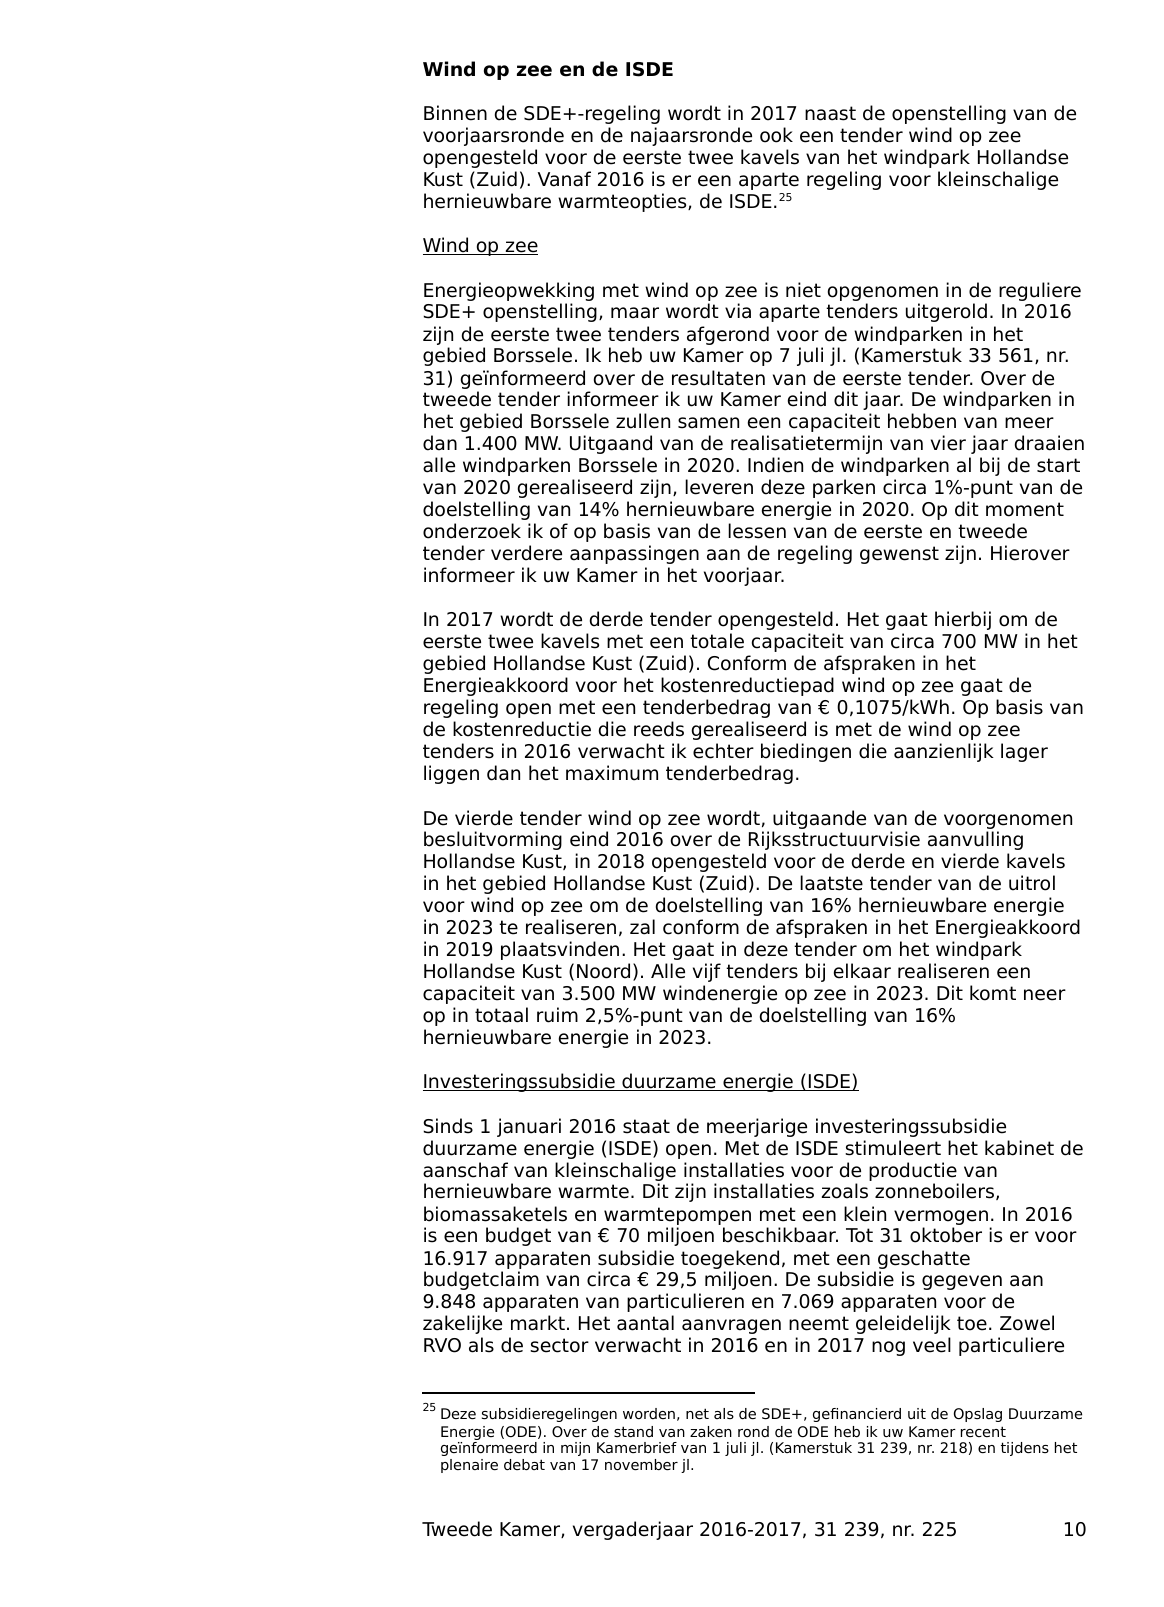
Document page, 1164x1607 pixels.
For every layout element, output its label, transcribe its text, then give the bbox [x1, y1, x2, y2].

text Deze subsidieregelingen worden, net als de SDE+, gefinancierd uit de Opslag Duurzame Energie (ODE). Over de stand van zaken rond de ODE heb ik uw Kamer recent geïnformeerd in mijn Kamerbrief van 1 juli jl. (Kamerstuk 31 239, nr. 218) en tijdens het plenaire debat van 17 november jl. [422, 1402, 1087, 1474]
text In 2017 wordt de derde tender opengesteld. Het gaat hierbij om de eerste twee kavels met een totale capaciteit van circa 700 MW in het gebied Hollandse Kust (Zuid). Conform de afspraken in het Energieakkoord voor het kostenreductiepad wind op zee gaat de regeling open met een tenderbedrag van € 0,1075/kWh. Op basis van de kostenreductie die reeds gerealiseerd is met de wind op zee tenders in 2016 verwacht ik echter biedingen die aanzienlijk lager liggen dan het maximum tenderbedrag. [422, 609, 1087, 785]
text Binnen de SDE+-regeling wordt in 2017 naast de openstelling van de voorjaarsronde en de najaarsronde ook een tender wind op zee opengesteld voor de eerste twee kavels van het windpark Hollandse Kust (Zuid). Vanaf 2016 is er een aparte regeling voor kleinschalige hernieuwbare warmteopties, de ISDE. [422, 103, 1087, 213]
subtitle Wind op zee [422, 235, 1087, 257]
subtitle Investeringssubsidie duurzame energie (ISDE) [422, 1071, 1087, 1093]
text De vierde tender wind op zee wordt, uitgaande van de voorgenomen besluitvorming eind 2016 over de Rijksstructuurvisie aanvulling Hollandse Kust, in 2018 opengesteld voor de derde en vierde kavels in het gebied Hollandse Kust (Zuid). De laatste tender van de uitrol voor wind op zee om de doelstelling van 16% hernieuwbare energie in 2023 te realiseren, zal conform de afspraken in het Energieakkoord in 2019 plaatsvinden. Het gaat in deze tender om het windpark Hollandse Kust (Noord). Alle vijf tenders bij elkaar realiseren een capaciteit van 3.500 MW windenergie op zee in 2023. Dit komt neer op in totaal ruim 2,5%-punt van de doelstelling van 16% hernieuwbare energie in 2023. [422, 807, 1087, 1049]
subtitle Wind op zee en de ISDE [422, 59, 1087, 81]
text Sinds 1 januari 2016 staat de meerjarige investeringssubsidie duurzame energie (ISDE) open. Met de ISDE stimuleert het kabinet de aanschaf van kleinschalige installaties voor de productie van hernieuwbare warmte. Dit zijn installaties zoals zonneboilers, biomassaketels en warmtepompen met een klein vermogen. In 2016 is een budget van € 70 miljoen beschikbaar. Tot 31 oktober is er voor 16.917 apparaten subsidie toegekend, met een geschatte budgetclaim van circa € 29,5 miljoen. De subsidie is gegeven aan 9.848 apparaten van particulieren en 7.069 apparaten voor de zakelijke markt. Het aantal aanvragen neemt geleidelijk toe. Zowel RVO als de sector verwacht in 2016 en in 2017 nog veel particuliere [422, 1116, 1087, 1357]
text Energieopwekking met wind op zee is niet opgenomen in de reguliere SDE+ openstelling, maar wordt via aparte tenders uitgerold. In 2016 zijn de eerste twee tenders afgerond voor de windparken in het gebied Borssele. Ik heb uw Kamer op 7 juli jl. (Kamerstuk 33 561, nr. 31) geïnformeerd over de resultaten van de eerste tender. Over de tweede tender informeer ik uw Kamer eind dit jaar. De windparken in het gebied Borssele zullen samen een capaciteit hebben van meer dan 1.400 MW. Uitgaand van de realisatietermijn van vier jaar draaien alle windparken Borssele in 2020. Indien de windparken al bij de start van 2020 gerealiseerd zijn, leveren deze parken circa 1%-punt van de doelstelling van 14% hernieuwbare energie in 2020. Op dit moment onderzoek ik of op basis van de lessen van de eerste en tweede tender verdere aanpassingen aan de regeling gewenst zijn. Hierover informeer ik uw Kamer in het voorjaar. [422, 279, 1087, 587]
